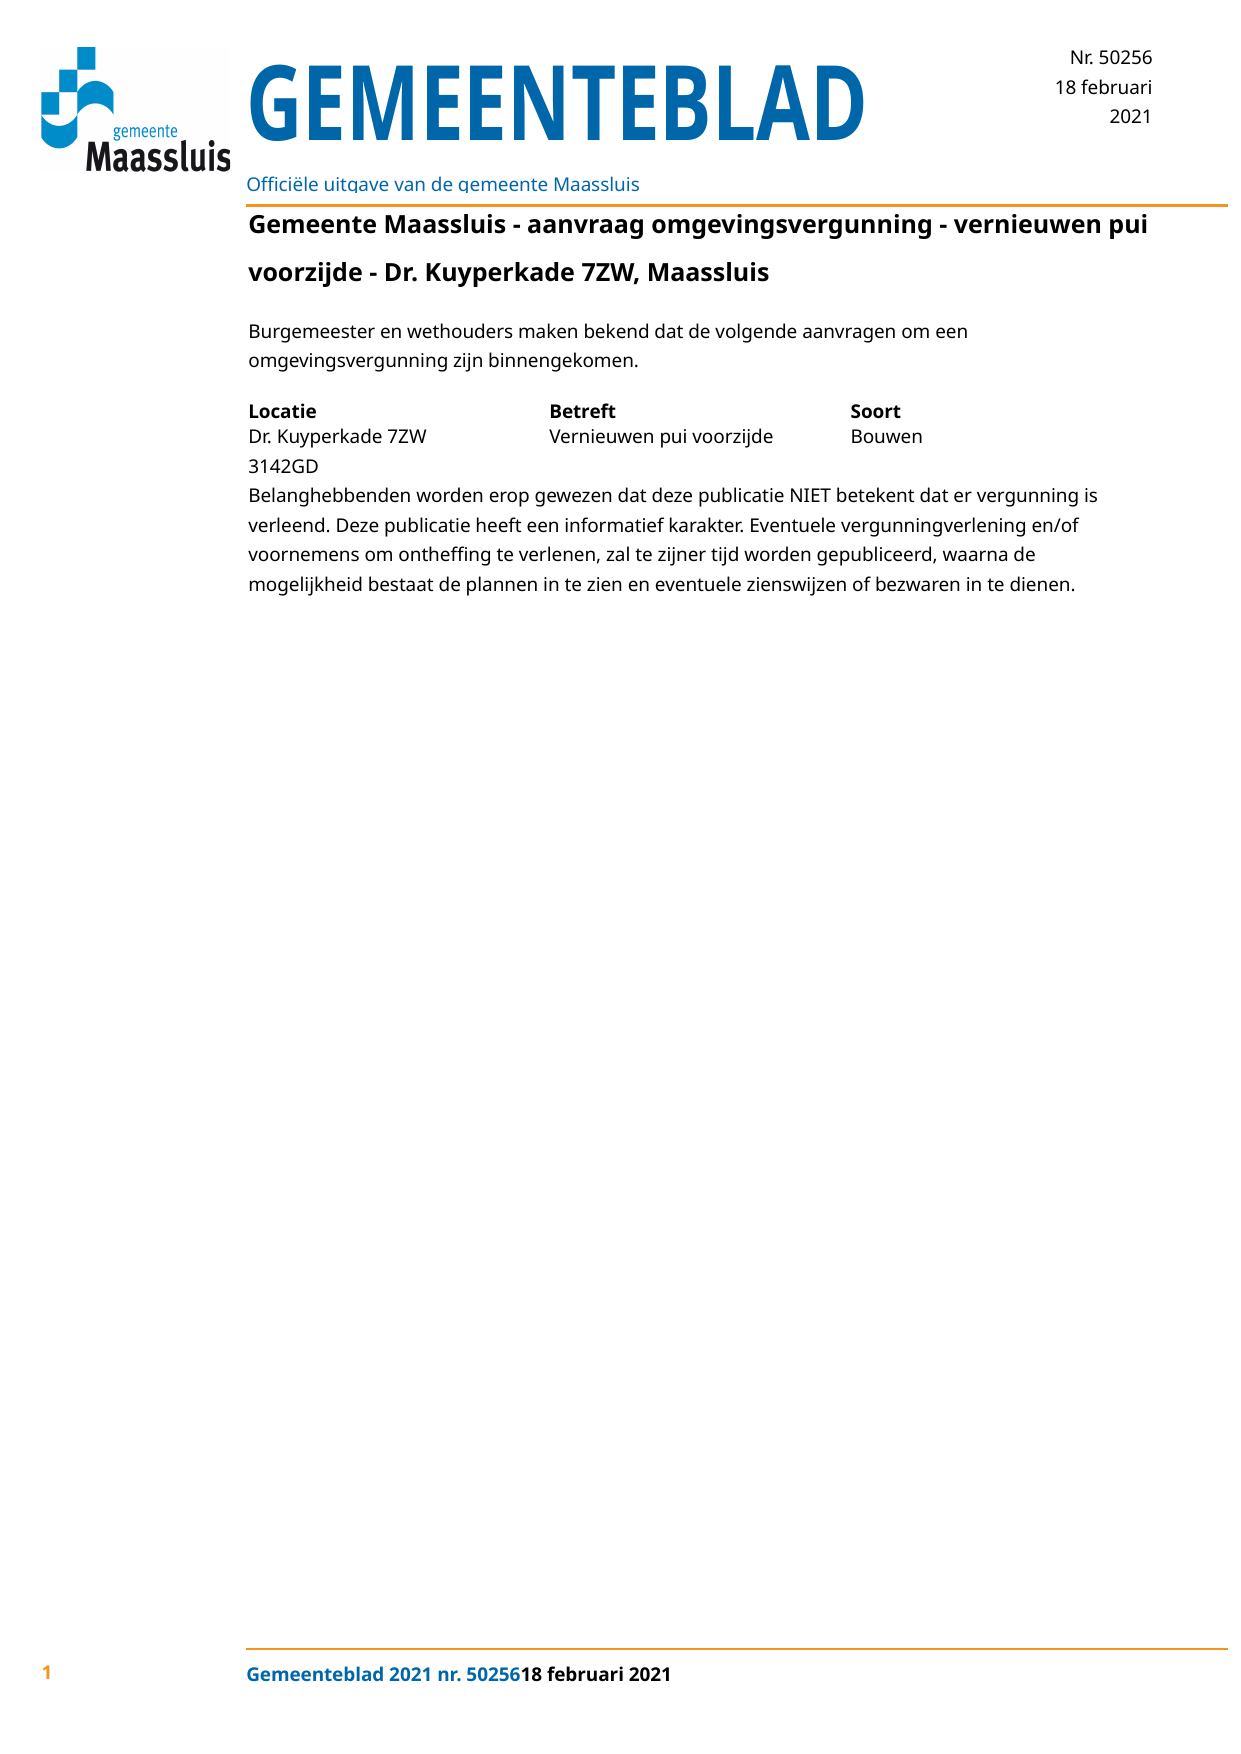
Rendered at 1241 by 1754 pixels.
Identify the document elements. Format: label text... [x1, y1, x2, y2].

text Burgemeester en wethouders maken bekend dat de volgende aanvragen om een omgevingsvergunning zijn binnengekomen. [248, 318, 1152, 373]
text Belanghebbenden worden erop gewezen dat deze publicatie NIET betekent dat er vergunning is verleend. Deze publicatie heeft een informatief karakter. Eventuele vergunningverlening en/of voornemens om ontheffing te verlenen, zal te zijner tijd worden gepubliceerd, waarna de mogelijkheid bestaat de plannen in te zien en eventuele zienswijzen of bezwaren in te dienen. [248, 482, 1152, 597]
text Gemeente Maassluis - aanvraag omgevingsvergunning - vernieuwen pui voorzijde - Dr. Kuyperkade 7ZW, Maassluis [248, 207, 1152, 288]
table_header Betreft [549, 398, 850, 424]
table_header Soort [850, 398, 1152, 424]
picture [41, 47, 77, 92]
table_cell Bouwen [850, 424, 1152, 479]
table_header Locatie [248, 398, 549, 424]
table_cell Vernieuwen pui voorzijde [549, 424, 850, 479]
table_cell Dr. Kuyperkade 7ZW 3142GD [248, 424, 549, 479]
picture [41, 47, 231, 172]
